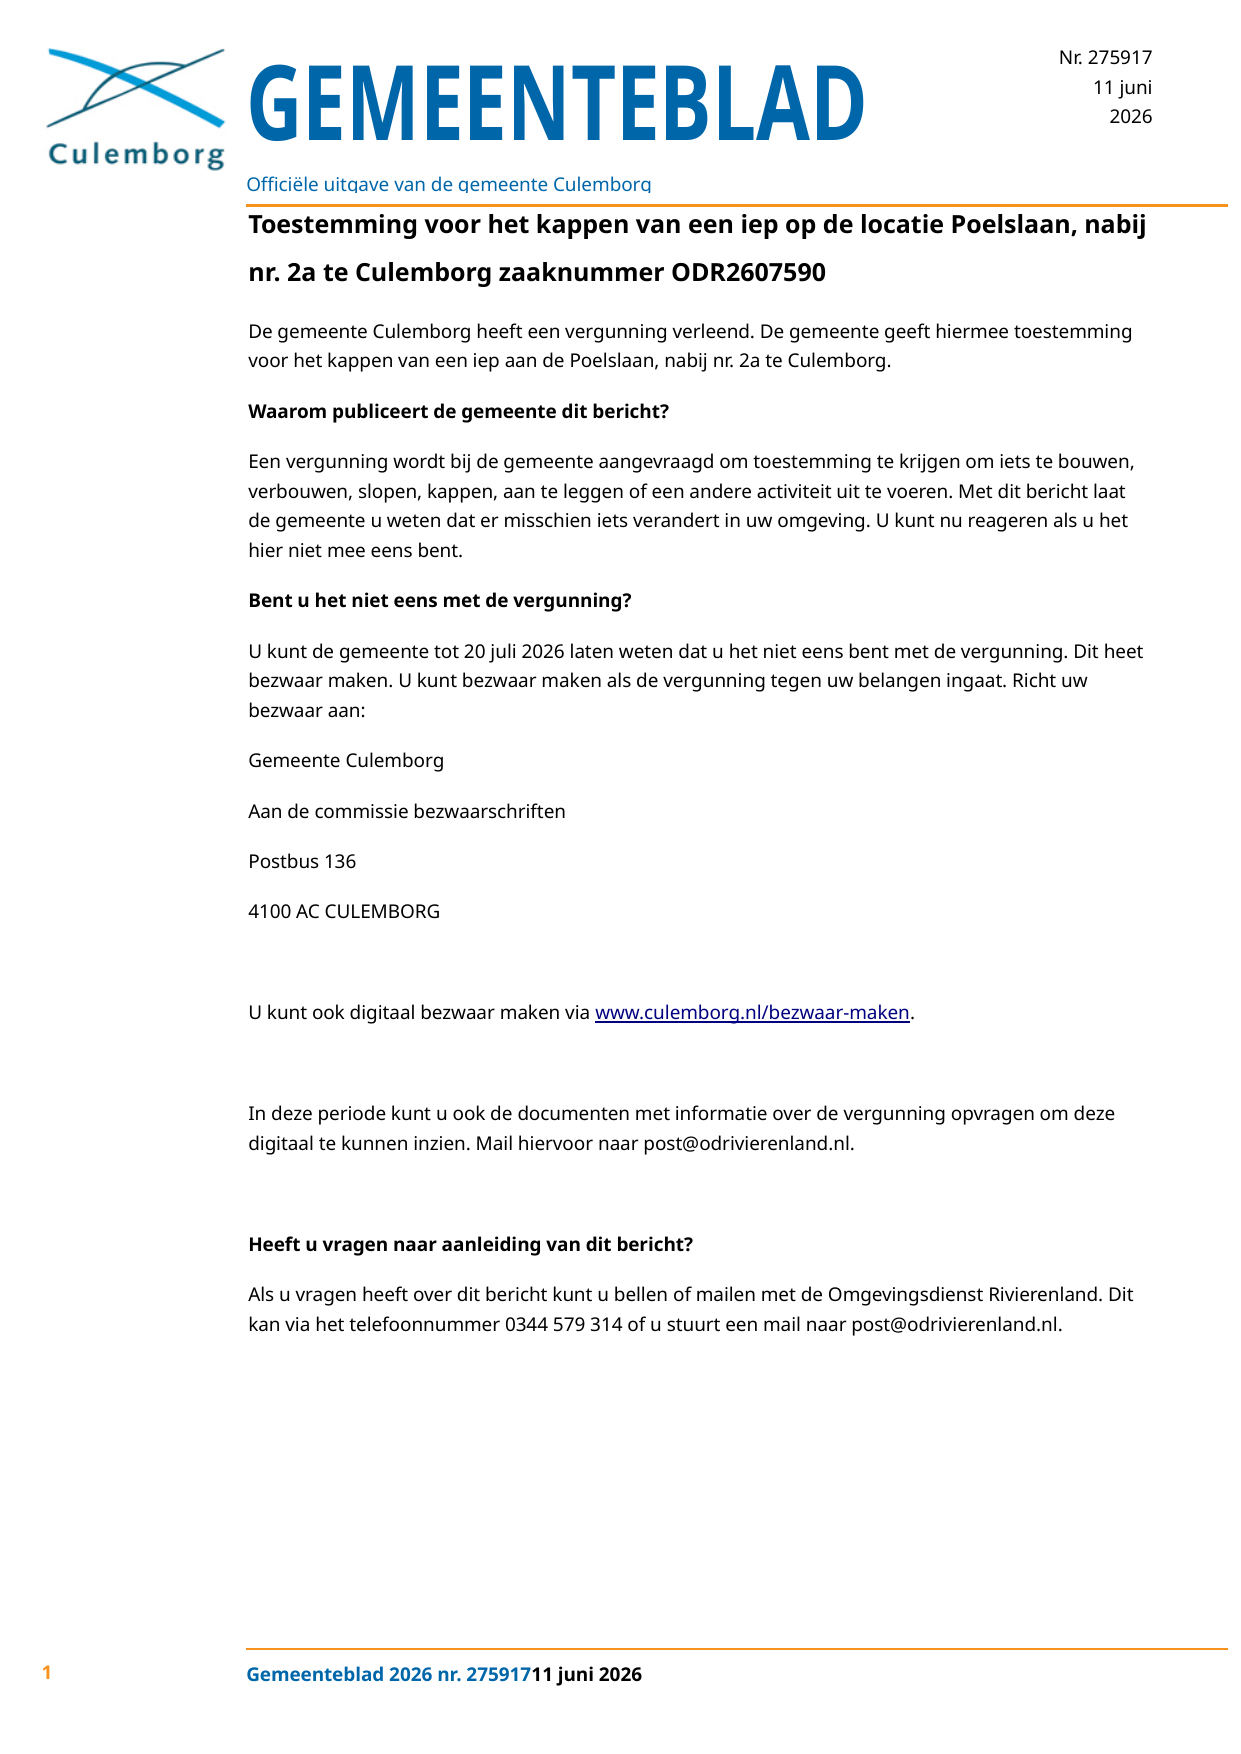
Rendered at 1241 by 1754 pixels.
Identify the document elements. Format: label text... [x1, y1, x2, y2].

text Een vergunning wordt bij de gemeente aangevraagd om toestemming te krijgen om iets te bouwen, verbouwen, slopen, kappen, aan te leggen of een andere activiteit uit te voeren. Met dit bericht laat de gemeente u weten dat er misschien iets verandert in uw omgeving. U kunt nu reageren als u het hier niet mee eens bent. [248, 448, 1152, 563]
text In deze periode kunt u ook de documenten met informatie over de vergunning opvragen om deze digitaal te kunnen inzien. Mail hiervoor naar post@odrivierenland.nl. [248, 1100, 1152, 1156]
text Bent u het niet eens met de vergunning? [248, 587, 1152, 613]
text Postbus 136 [248, 848, 1152, 874]
text Waarom publiceert de gemeente dit bericht? [248, 398, 1152, 424]
text De gemeente Culemborg heeft een vergunning verleend. De gemeente geeft hiermee toestemming voor het kappen van een iep aan de Poelslaan, nabij nr. 2a te Culemborg. [248, 318, 1152, 373]
text Heeft u vragen naar aanleiding van dit bericht? [248, 1231, 1152, 1257]
picture [41, 47, 231, 172]
text Als u vragen heeft over dit bericht kunt u bellen of mailen met de Omgevingsdienst Rivierenland. Dit kan via het telefoonnummer 0344 579 314 of u stuurt een mail naar post@odrivierenland.nl. [248, 1281, 1152, 1337]
text Gemeente Culemborg [248, 747, 1152, 773]
text 4100 AC CULEMBORG [248, 899, 1152, 924]
text Toestemming voor het kappen van een iep op de locatie Poelslaan, nabij nr. 2a te Culemborg zaaknummer ODR2607590 [248, 207, 1152, 288]
text Aan de commissie bezwaarschriften [248, 798, 1152, 824]
text U kunt ook digitaal bezwaar maken via www.culemborg.nl/bezwaar-maken. [248, 999, 1152, 1025]
text U kunt de gemeente tot 20 juli 2026 laten weten dat u het niet eens bent met de vergunning. Dit heet bezwaar maken. U kunt bezwaar maken als de vergunning tegen uw belangen ingaat. Richt uw bezwaar aan: [248, 638, 1152, 723]
